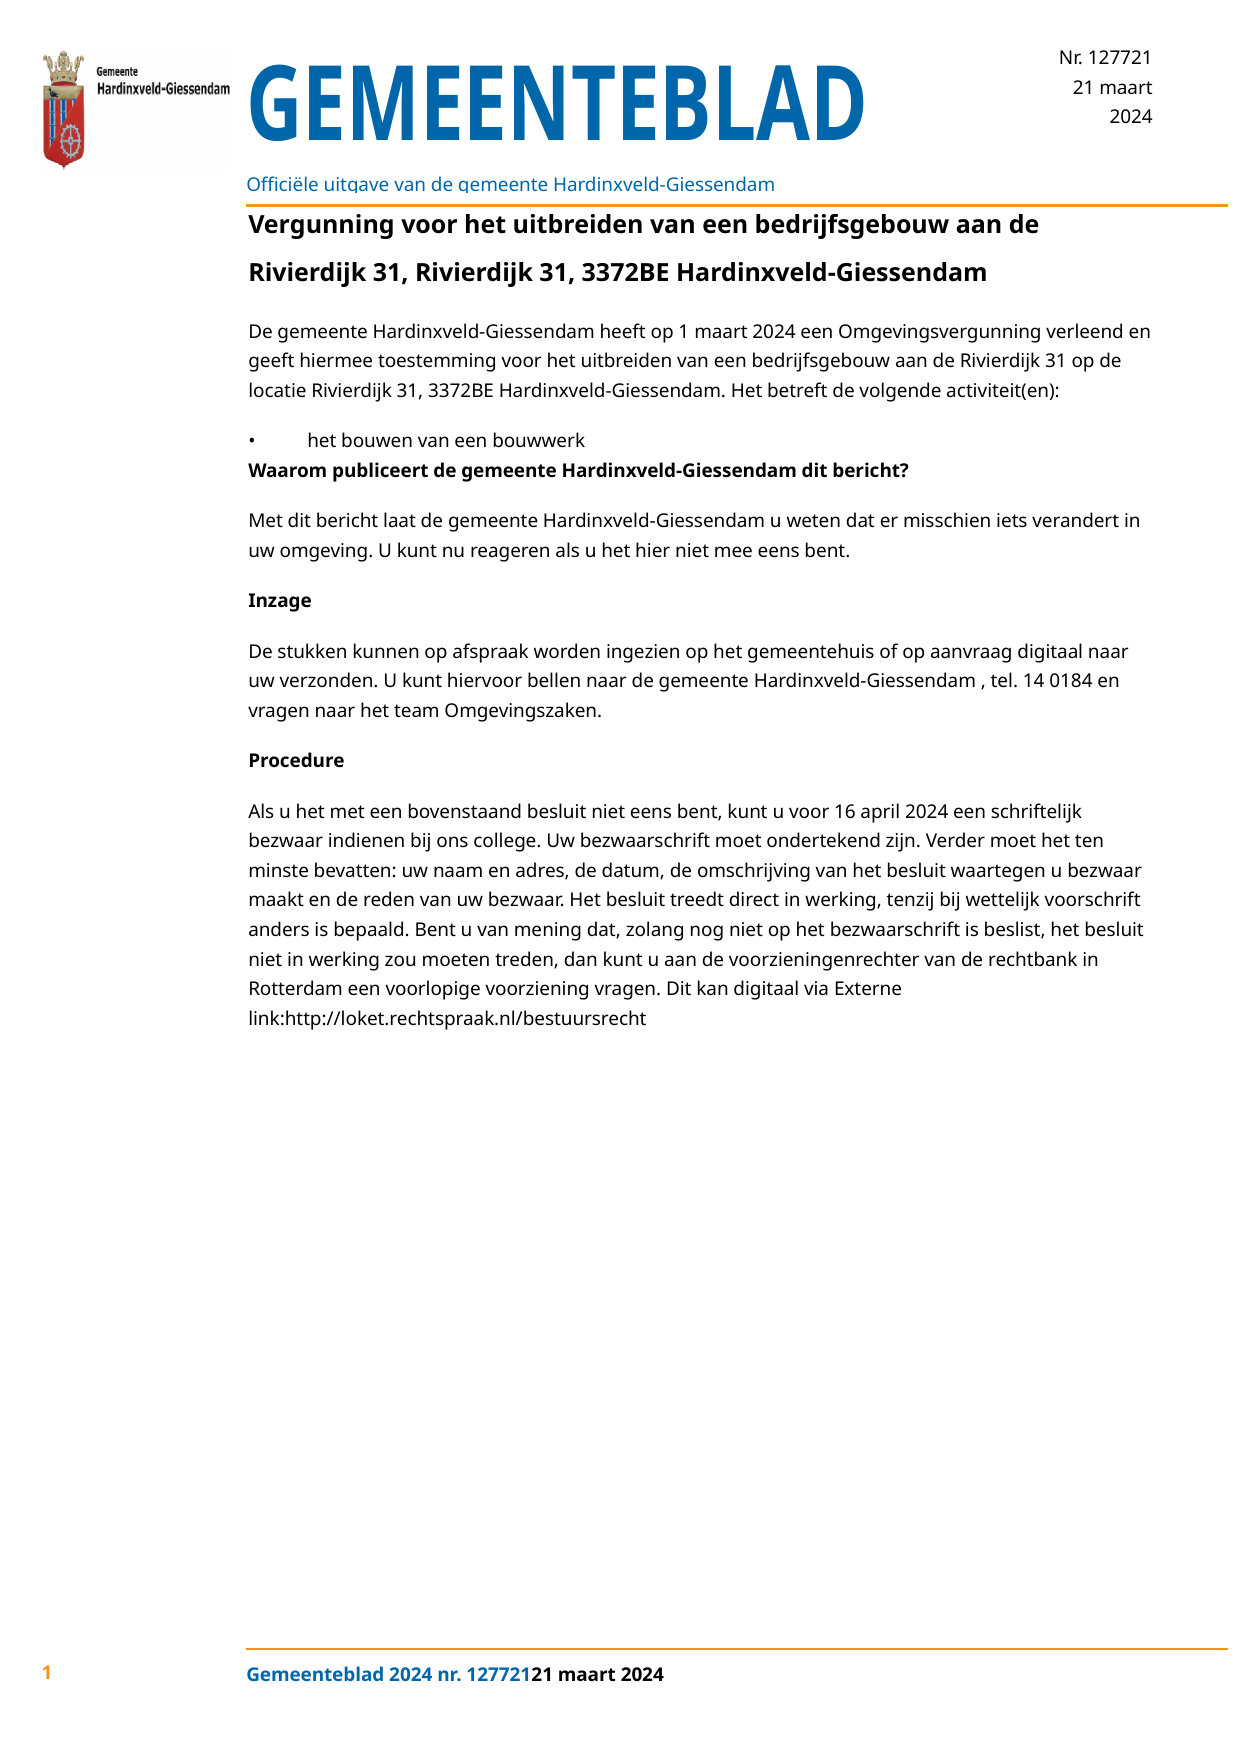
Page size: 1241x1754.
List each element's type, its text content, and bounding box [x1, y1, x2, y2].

text De gemeente Hardinxveld-Giessendam heeft op 1 maart 2024 een Omgevingsvergunning verleend en geeft hiermee toestemming voor het uitbreiden van een bedrijfsgebouw aan de Rivierdijk 31 op de locatie Rivierdijk 31, 3372BE Hardinxveld-Giessendam. Het betreft de volgende activiteit(en): [248, 318, 1152, 403]
text Waarom publiceert de gemeente Hardinxveld-Giessendam dit bericht? [248, 457, 1152, 483]
text Procedure [248, 747, 1152, 773]
list het bouwen van een bouwwerk [248, 427, 1152, 453]
text Met dit bericht laat de gemeente Hardinxveld-Giessendam u weten dat er misschien iets verandert in uw omgeving. U kunt nu reageren als u het hier niet mee eens bent. [248, 507, 1152, 563]
picture [41, 47, 231, 172]
text Als u het met een bovenstaand besluit niet eens bent, kunt u voor 16 april 2024 een schriftelijk bezwaar indienen bij ons college. Uw bezwaarschrift moet ondertekend zijn. Verder moet het ten minste bevatten: uw naam en adres, de datum, de omschrijving van het besluit waartegen u bezwaar maakt en de reden van uw bezwaar. Het besluit treedt direct in werking, tenzij bij wettelijk voorschrift anders is bepaald. Bent u van mening dat, zolang nog niet op het bezwaarschrift is beslist, het besluit niet in werking zou moeten treden, dan kunt u aan de voorzieningenrechter van de rechtbank in Rotterdam een voorlopige voorziening vragen. Dit kan digitaal via Externe link:http://loket.rechtspraak.nl/bestuursrecht [248, 798, 1152, 1031]
text Inzage [248, 587, 1152, 613]
text De stukken kunnen op afspraak worden ingezien op het gemeentehuis of op aanvraag digitaal naar uw verzonden. U kunt hiervoor bellen naar de gemeente Hardinxveld-Giessendam , tel. 14 0184 en vragen naar het team Omgevingszaken. [248, 638, 1152, 723]
text Vergunning voor het uitbreiden van een bedrijfsgebouw aan de Rivierdijk 31, Rivierdijk 31, 3372BE Hardinxveld-Giessendam [248, 207, 1152, 288]
